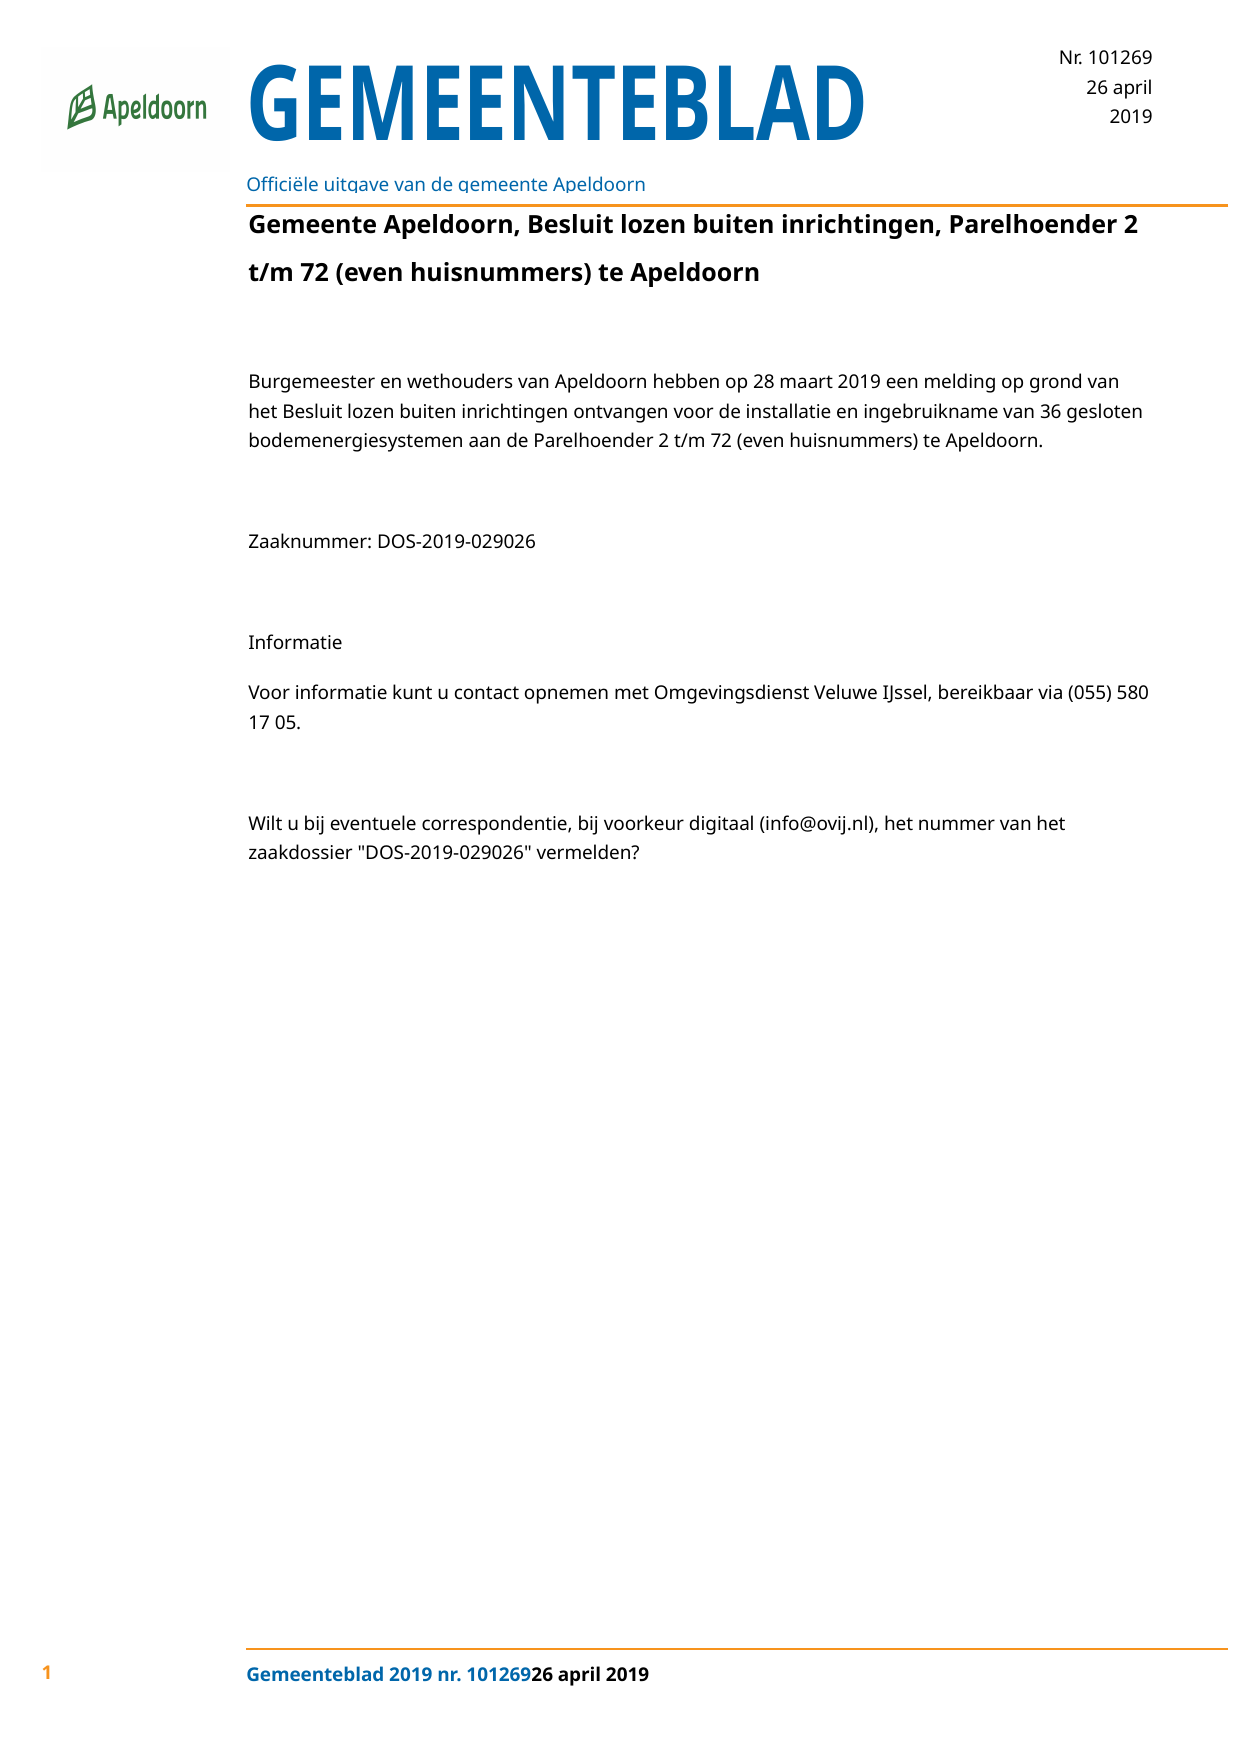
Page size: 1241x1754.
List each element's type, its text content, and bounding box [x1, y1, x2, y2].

text Wilt u bij eventuele correspondentie, bij voorkeur digitaal (info@ovij.nl), het nummer van het zaakdossier "DOS-2019-029026" vermelden? [248, 810, 1152, 865]
text Gemeente Apeldoorn, Besluit lozen buiten inrichtingen, Parelhoender 2 t/m 72 (even huisnummers) te Apeldoorn [248, 207, 1152, 288]
text Burgemeester en wethouders van Apeldoorn hebben op 28 maart 2019 een melding op grond van het Besluit lozen buiten inrichtingen ontvangen voor de installatie en ingebruikname van 36 gesloten bodemenergiesystemen aan de Parelhoender 2 t/m 72 (even huisnummers) te Apeldoorn. [248, 368, 1152, 453]
text Informatie [248, 629, 1152, 655]
picture [41, 47, 231, 172]
text Voor informatie kunt u contact opnemen met Omgevingsdienst Veluwe IJssel, bereikbaar via (055) 580 17 05. [248, 679, 1152, 735]
text Zaaknummer: DOS-2019-029026 [248, 528, 1152, 554]
